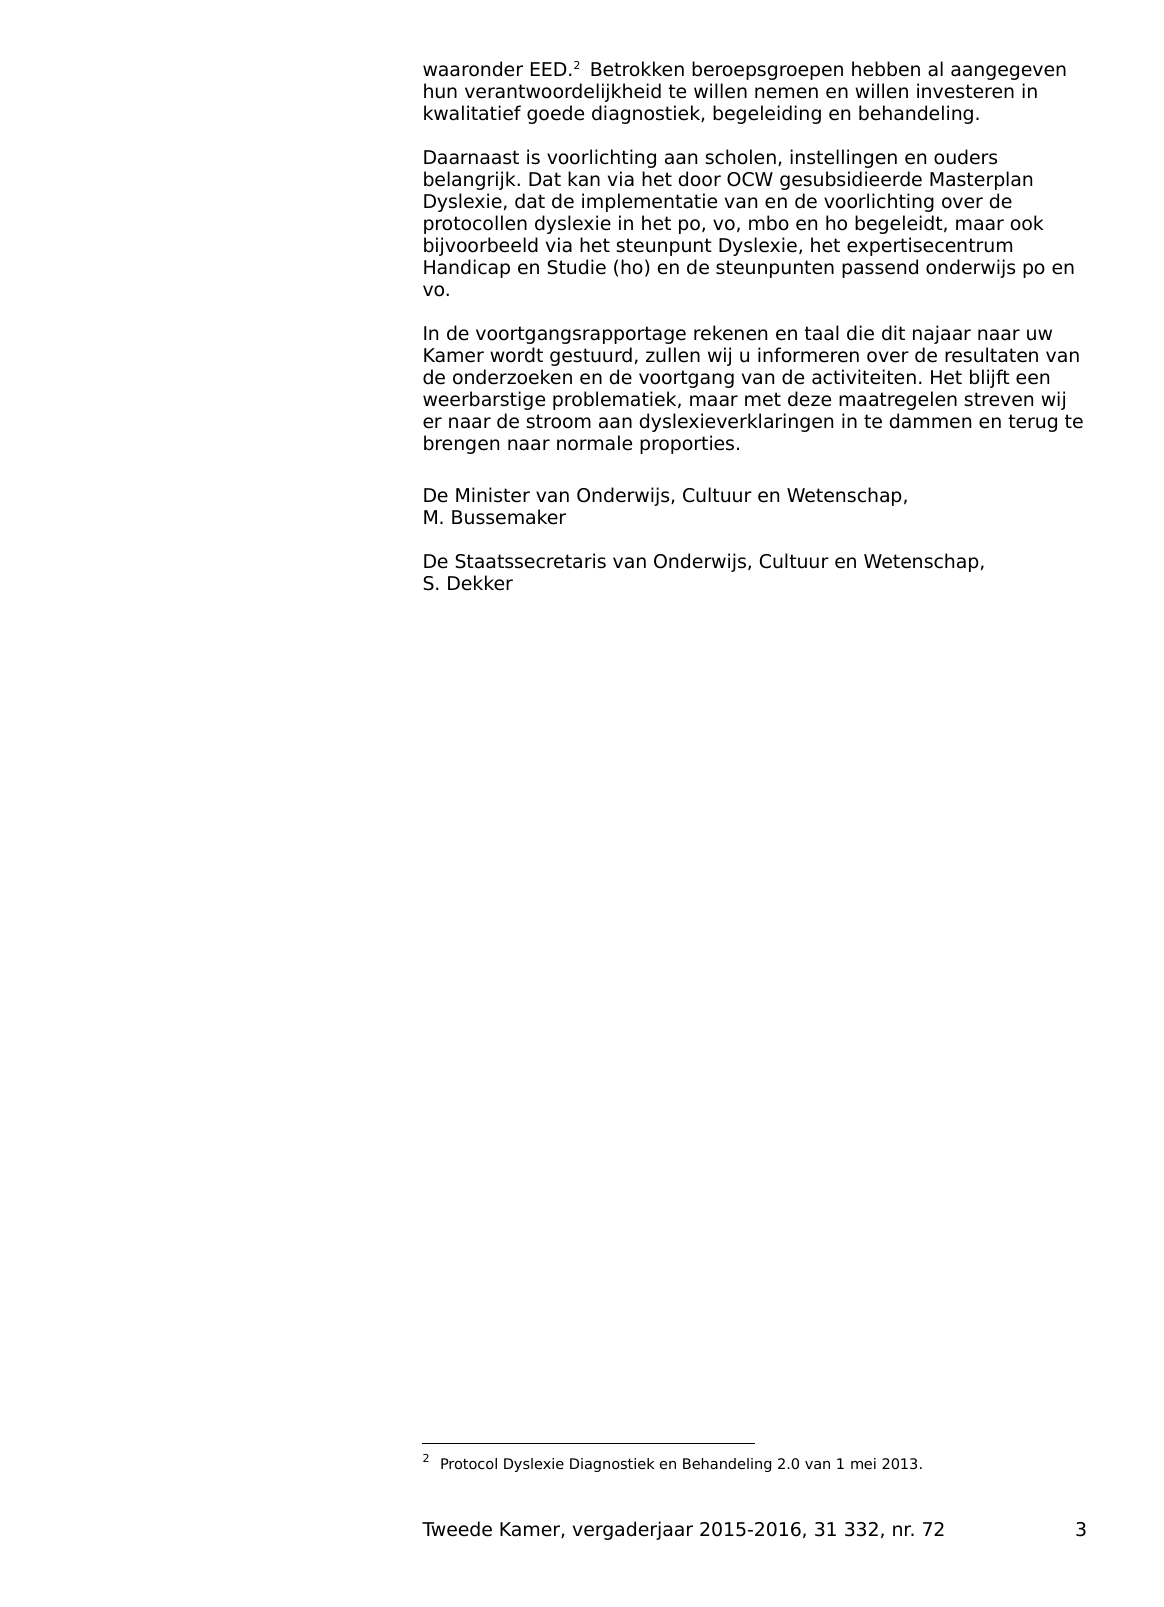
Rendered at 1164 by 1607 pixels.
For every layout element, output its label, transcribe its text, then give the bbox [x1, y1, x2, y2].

text Daarnaast is voorlichting aan scholen, instellingen en ouders belangrijk. Dat kan via het door OCW gesubsidieerde Masterplan Dyslexie, dat de implementatie van en de voorlichting over de protocollen dyslexie in het po, vo, mbo en ho begeleidt, maar ook bijvoorbeeld via het steunpunt Dyslexie, het expertisecentrum Handicap en Studie (ho) en de steunpunten passend onderwijs po en vo. [422, 147, 1087, 301]
text In de voortgangsrapportage rekenen en taal die dit najaar naar uw Kamer wordt gestuurd, zullen wij u informeren over de resultaten van de onderzoeken en de voortgang van de activiteiten. Het blijft een weerbarstige problematiek, maar met deze maatregelen streven wij er naar de stroom aan dyslexieverklaringen in te dammen en terug te brengen naar normale proporties. [422, 323, 1087, 455]
text waaronder EED. Betrokken beroepsgroepen hebben al aangegeven hun verantwoordelijkheid te willen nemen en willen investeren in kwalitatief goede diagnostiek, begeleiding en behandeling. [422, 59, 1087, 125]
text De Staatssecretaris van Onderwijs, Cultuur en Wetenschap, S. Dekker [422, 551, 1087, 595]
text Protocol Dyslexie Diagnostiek en Behandeling 2.0 van 1 mei 2013. [422, 1452, 1087, 1474]
text De Minister van Onderwijs, Cultuur en Wetenschap, M. Bussemaker [422, 485, 1087, 529]
